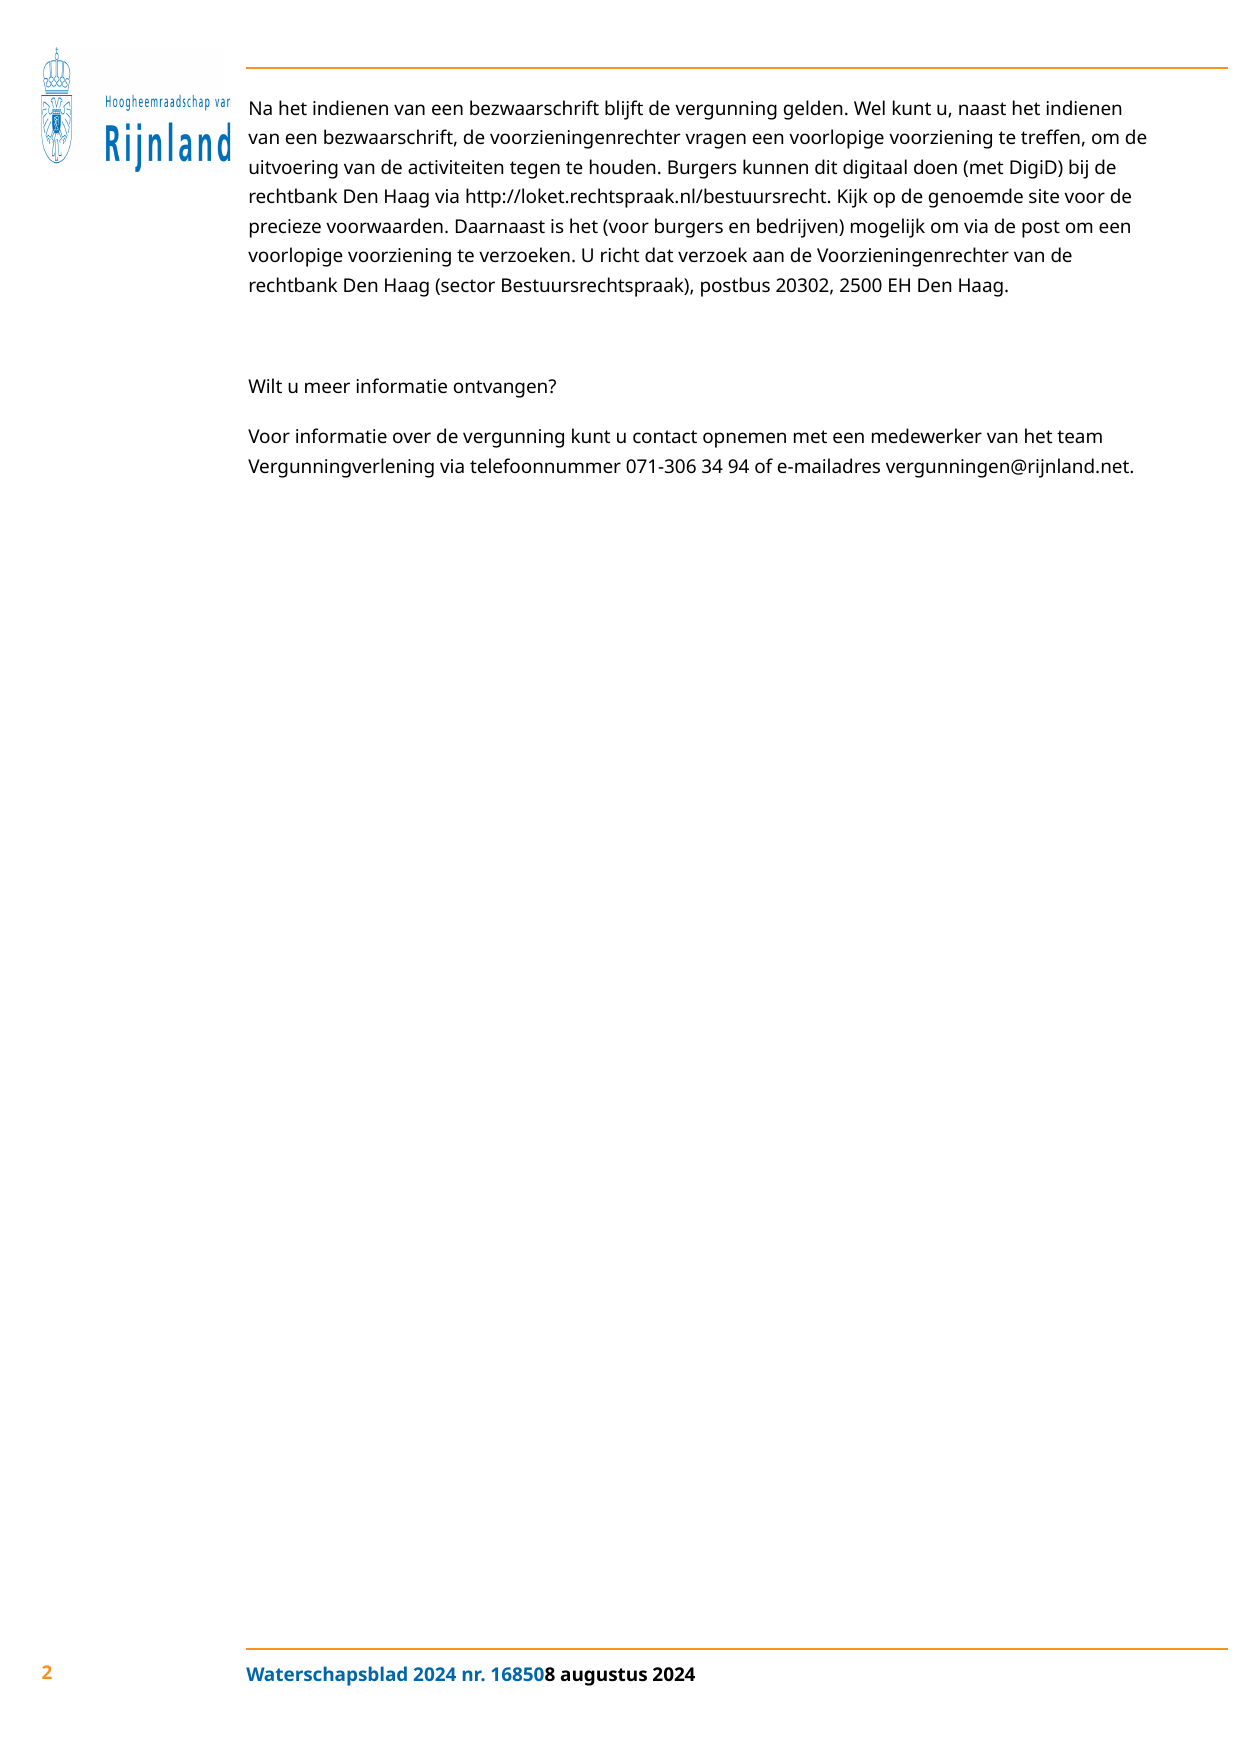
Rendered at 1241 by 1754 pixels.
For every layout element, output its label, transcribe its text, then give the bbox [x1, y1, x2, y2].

text Wilt u meer informatie ontvangen? [248, 373, 1152, 399]
picture [41, 47, 231, 172]
text Voor informatie over de vergunning kunt u contact opnemen met een medewerker van het team Vergunningverlening via telefoonnummer 071-306 34 94 of e-mailadres vergunningen@rijnland.net. [248, 423, 1152, 479]
text Na het indienen van een bezwaarschrift blijft de vergunning gelden. Wel kunt u, naast het indienen van een bezwaarschrift, de voorzieningenrechter vragen een voorlopige voorziening te treffen, om de uitvoering van de activiteiten tegen te houden. Burgers kunnen dit digitaal doen (met DigiD) bij de rechtbank Den Haag via http://loket.rechtspraak.nl/bestuursrecht. Kijk op de genoemde site voor de precieze voorwaarden. Daarnaast is het (voor burgers en bedrijven) mogelijk om via de post om een voorlopige voorziening te verzoeken. U richt dat verzoek aan de Voorzieningenrechter van de rechtbank Den Haag (sector Bestuursrechtspraak), postbus 20302, 2500 EH Den Haag. [248, 95, 1152, 298]
